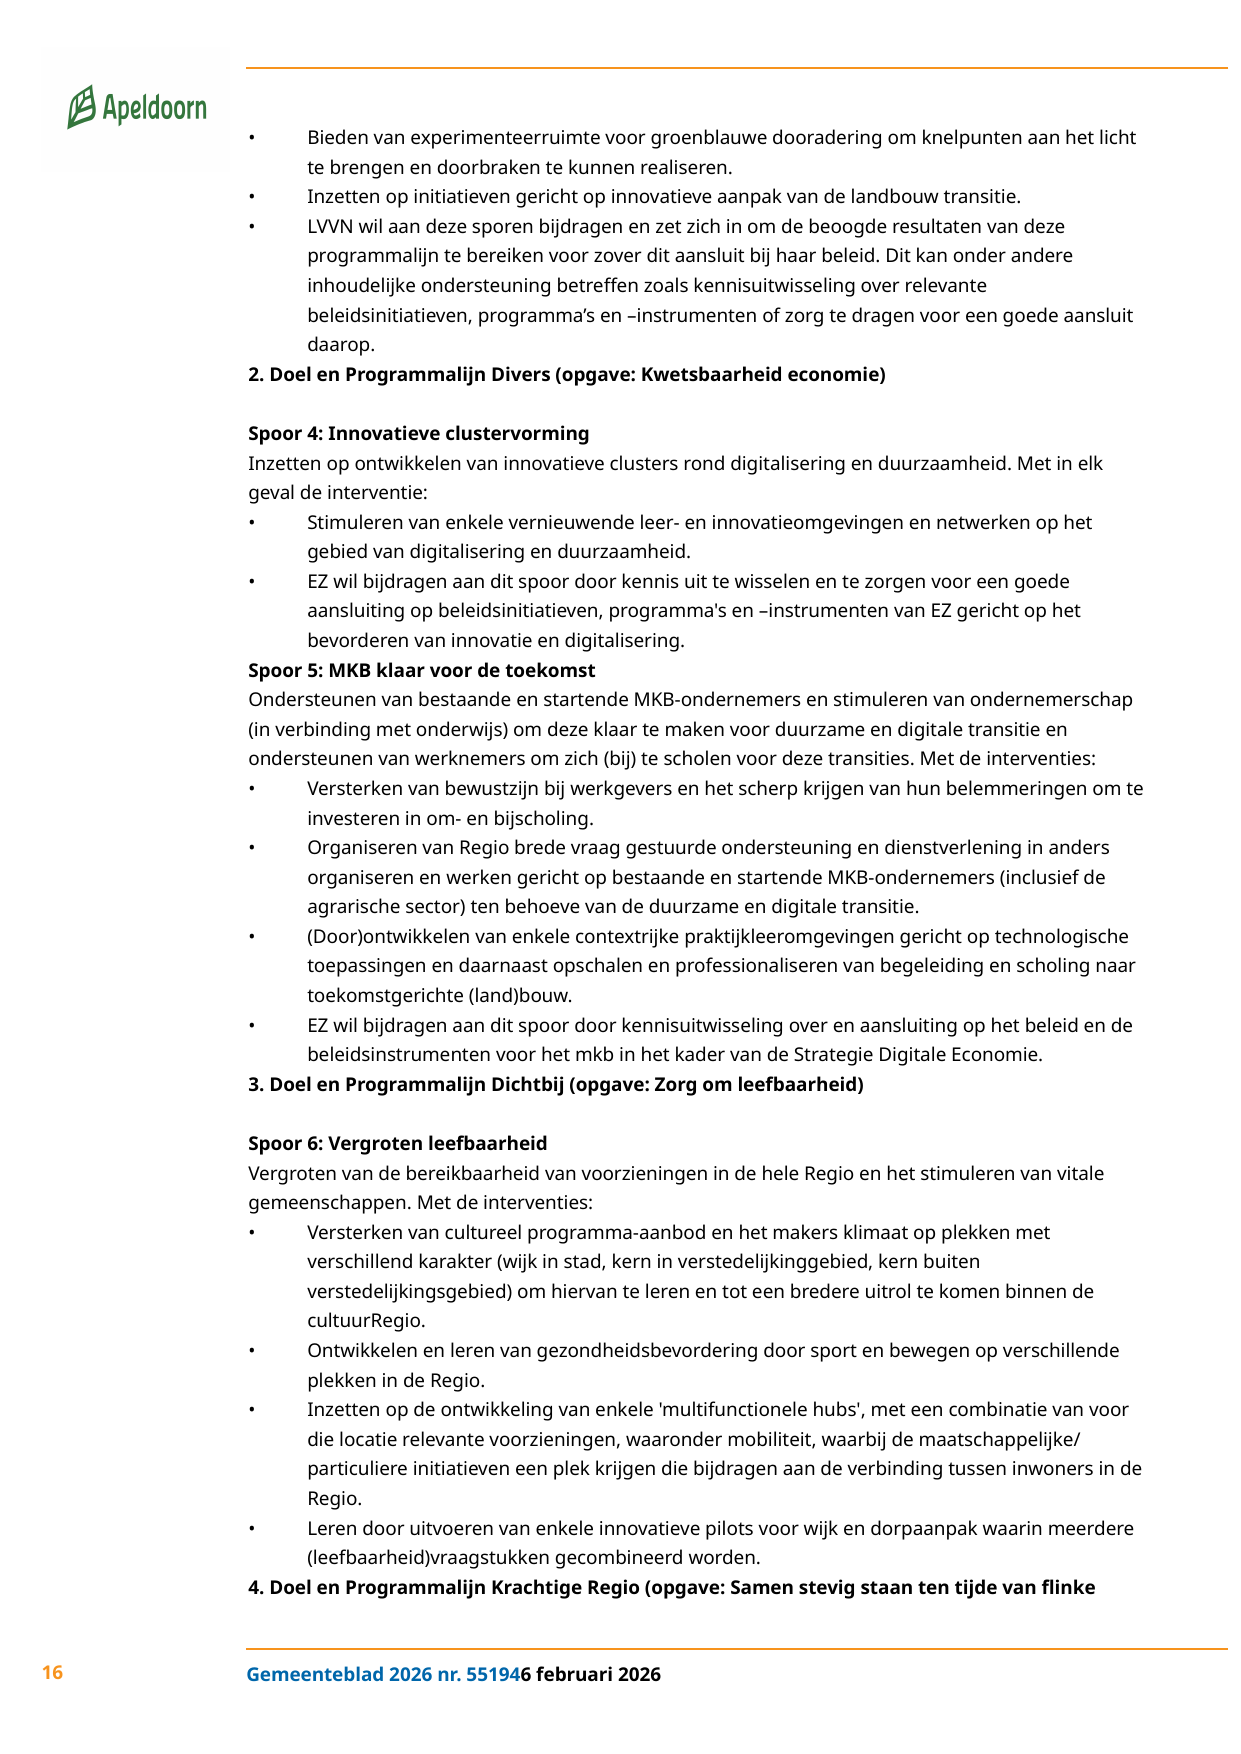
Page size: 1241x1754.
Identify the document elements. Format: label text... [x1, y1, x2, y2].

list Stimuleren van enkele vernieuwende leer- en innovatieomgevingen en netwerken op het gebied van digitalisering en duurzaamheid. [248, 509, 1152, 564]
text Vergroten van de bereikbaarheid van voorzieningen in de hele Regio en het stimuleren van vitale gemeenschappen. Met de interventies: [248, 1160, 1152, 1215]
text Spoor 4: Innovatieve clustervorming [248, 420, 1152, 446]
list EZ wil bijdragen aan dit spoor door kennisuitwisseling over en aansluiting op het beleid en de beleidsinstrumenten voor het mkb in het kader van de Strategie Digitale Economie. [248, 1012, 1152, 1067]
picture [41, 47, 231, 172]
list Versterken van cultureel programma-aanbod en het makers klimaat op plekken met verschillend karakter (wijk in stad, kern in verstedelijkinggebied, kern buiten verstedelijkingsgebied) om hiervan te leren en tot een bredere uitrol te komen binnen de cultuurRegio. [248, 1219, 1152, 1333]
list LVVN wil aan deze sporen bijdragen en zet zich in om de beoogde resultaten van deze programmalijn te bereiken voor zover dit aansluit bij haar beleid. Dit kan onder andere inhoudelijke ondersteuning betreffen zoals kennisuitwisseling over relevante beleidsinitiatieven, programma’s en –instrumenten of zorg te dragen voor een goede aansluit daarop. [248, 213, 1152, 357]
text Ondersteunen van bestaande en startende MKB-ondernemers en stimuleren van ondernemerschap (in verbinding met onderwijs) om deze klaar te maken voor duurzame en digitale transitie en ondersteunen van werknemers om zich (bij) te scholen voor deze transities. Met de interventies: [248, 686, 1152, 771]
text Inzetten op ontwikkelen van innovatieve clusters rond digitalisering en duurzaamheid. Met in elk geval de interventie: [248, 450, 1152, 505]
list Bieden van experimenteerruimte voor groenblauwe dooradering om knelpunten aan het licht te brengen en doorbraken te kunnen realiseren. [248, 124, 1152, 180]
text Spoor 5: MKB klaar voor de toekomst [248, 657, 1152, 683]
list Inzetten op initiatieven gericht op innovatieve aanpak van de landbouw transitie. [248, 183, 1152, 209]
text Spoor 6: Vergroten leefbaarheid [248, 1130, 1152, 1156]
text 2. Doel en Programmalijn Divers (opgave: Kwetsbaarheid economie) [248, 361, 1152, 387]
list Ontwikkelen en leren van gezondheidsbevordering door sport en bewegen op verschillende plekken in de Regio. [248, 1337, 1152, 1393]
list EZ wil bijdragen aan dit spoor door kennis uit te wisselen en te zorgen voor een goede aansluiting op beleidsinitiatieven, programma's en –instrumenten van EZ gericht op het bevorderen van innovatie en digitalisering. [248, 568, 1152, 653]
text 4. Doel en Programmalijn Krachtige Regio (opgave: Samen stevig staan ten tijde van flinke [248, 1574, 1152, 1600]
list Leren door uitvoeren van enkele innovatieve pilots voor wijk en dorpaanpak waarin meerdere (leefbaarheid)vraagstukken gecombineerd worden. [248, 1515, 1152, 1570]
list Inzetten op de ontwikkeling van enkele 'multifunctionele hubs', met een combinatie van voor die locatie relevante voorzieningen, waaronder mobiliteit, waarbij de maatschappelijke/ particuliere initiatieven een plek krijgen die bijdragen aan de verbinding tussen inwoners in de Regio. [248, 1396, 1152, 1511]
list Versterken van bewustzijn bij werkgevers en het scherp krijgen van hun belemmeringen om te investeren in om- en bijscholing. [248, 775, 1152, 831]
list Organiseren van Regio brede vraag gestuurde ondersteuning en dienstverlening in anders organiseren en werken gericht op bestaande en startende MKB-ondernemers (inclusief de agrarische sector) ten behoeve van de duurzame en digitale transitie. [248, 834, 1152, 919]
text 3. Doel en Programmalijn Dichtbij (opgave: Zorg om leefbaarheid) [248, 1071, 1152, 1097]
list (Door)ontwikkelen van enkele contextrijke praktijkleeromgevingen gericht op technologische toepassingen en daarnaast opschalen en professionaliseren van begeleiding en scholing naar toekomstgerichte (land)bouw. [248, 923, 1152, 1008]
